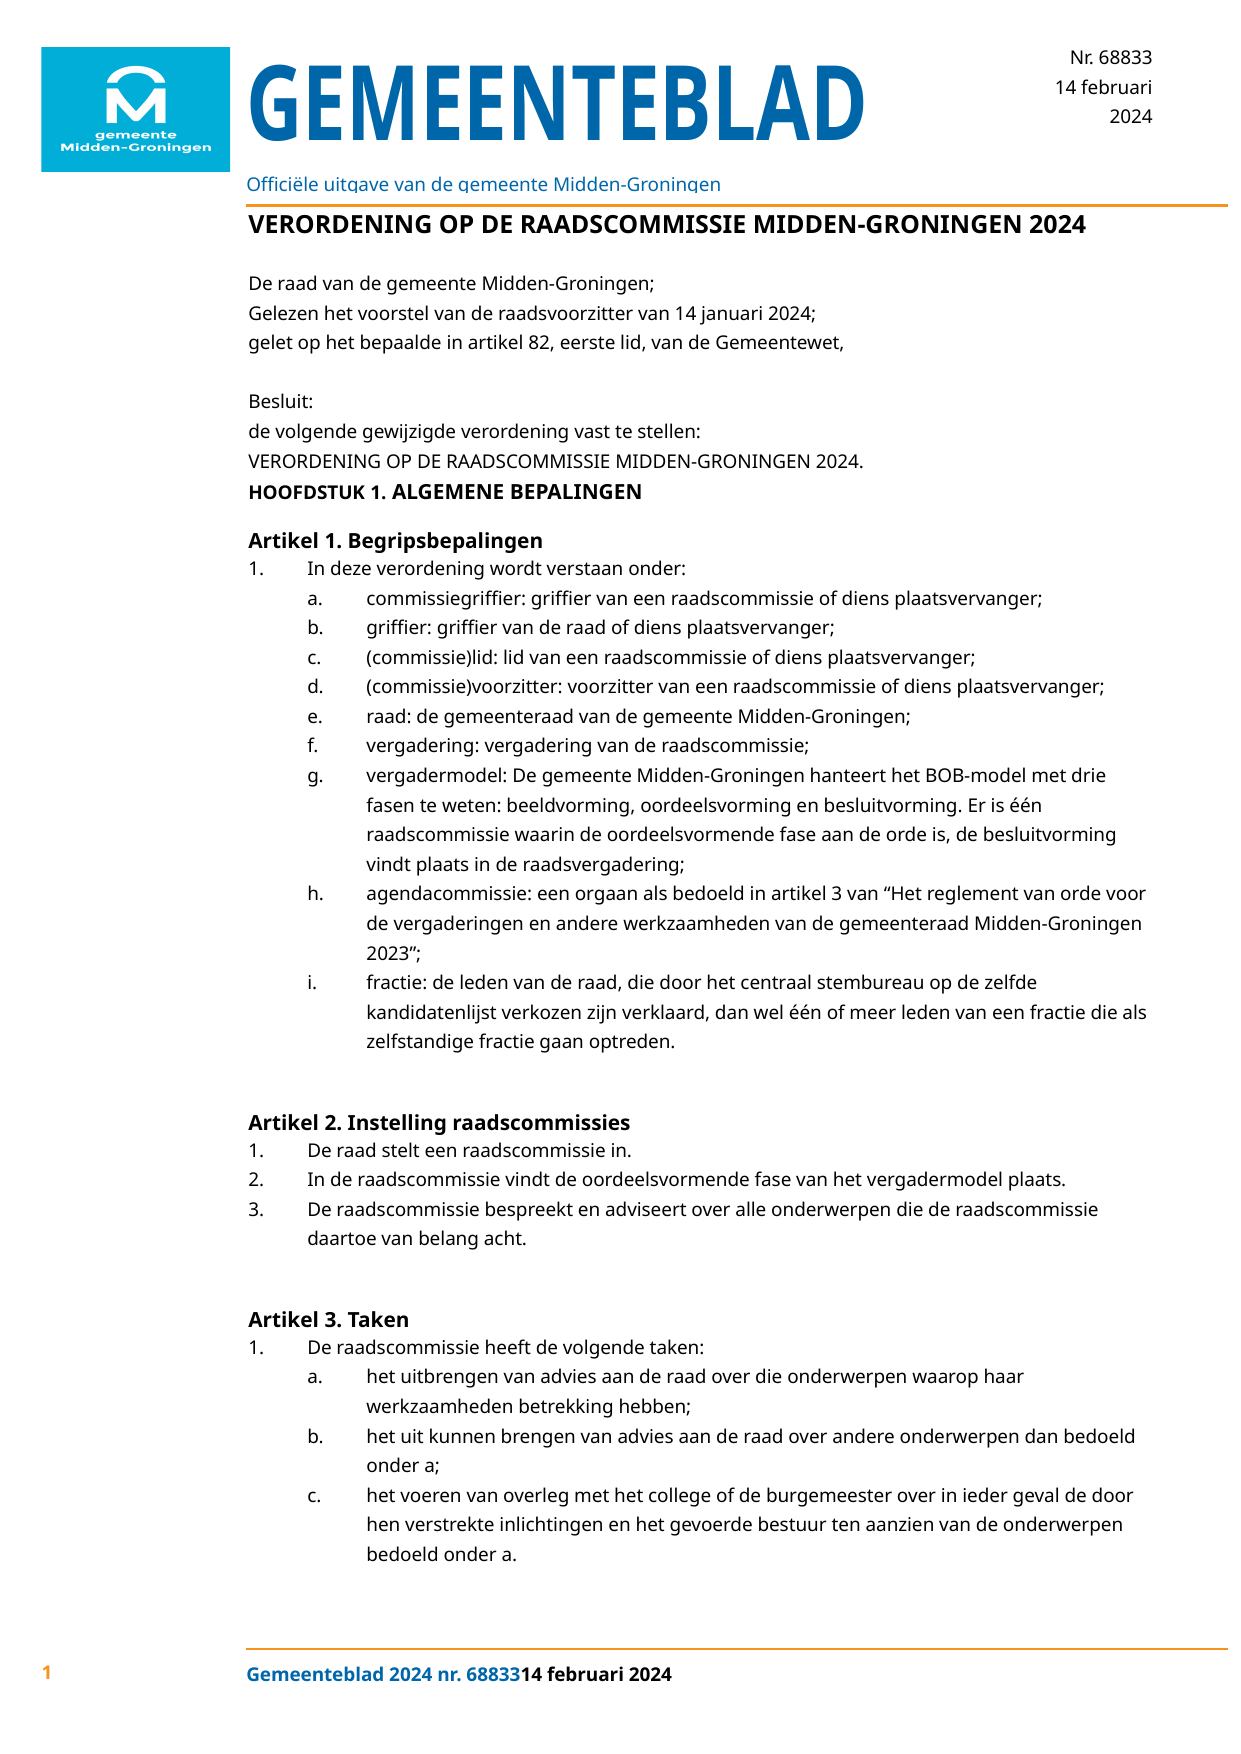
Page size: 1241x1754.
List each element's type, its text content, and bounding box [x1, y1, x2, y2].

text Besluit: [248, 389, 1152, 414]
list vergadering: vergadering van de raadscommissie; [307, 733, 1152, 758]
list het uit kunnen brengen van advies aan de raad over andere onderwerpen dan bedoeld onder a; [307, 1423, 1152, 1478]
text VERORDENING OP DE RAADSCOMMISSIE MIDDEN-GRONINGEN 2024 [248, 207, 1152, 241]
text Gelezen het voorstel van de raadsvoorzitter van 14 januari 2024; [248, 300, 1152, 326]
list In de raadscommissie vindt de oordeelsvormende fase van het vergadermodel plaats. [248, 1166, 1152, 1192]
list De raad stelt een raadscommissie in. [248, 1137, 1152, 1163]
text VERORDENING OP DE RAADSCOMMISSIE MIDDEN-GRONINGEN 2024. [248, 448, 1152, 473]
list het uitbrengen van advies aan de raad over die onderwerpen waarop haar werkzaamheden betrekking hebben; [307, 1364, 1152, 1419]
list griffier: griffier van de raad of diens plaatsvervanger; [307, 614, 1152, 640]
list agendacommissie: een orgaan als bedoeld in artikel 3 van “Het reglement van orde voor de vergaderingen en andere werkzaamheden van de gemeenteraad Midden-Groningen 2023”; [307, 881, 1152, 965]
text HOOFDSTUK 1. ALGEMENE BEPALINGEN [248, 477, 1152, 506]
list In deze verordening wordt verstaan onder: [248, 555, 1152, 581]
list (commissie)voorzitter: voorzitter van een raadscommissie of diens plaatsvervanger; [307, 673, 1152, 699]
text gelet op het bepaalde in artikel 82, eerste lid, van de Gemeentewet, [248, 329, 1152, 355]
picture [184, 146, 190, 153]
list raad: de gemeenteraad van de gemeente Midden-Groningen; [307, 703, 1152, 729]
list fractie: de leden van de raad, die door het centraal stembureau op de zelfde kandidatenlijst verkozen zijn verklaard, dan wel één of meer leden van een fractie die als zelfstandige fractie gaan optreden. [307, 969, 1152, 1054]
picture [108, 66, 164, 82]
text Artikel 1. Begripsbepalingen [248, 527, 1152, 555]
picture [107, 89, 165, 122]
text Artikel 2. Instelling raadscommissies [248, 1108, 1152, 1137]
list (commissie)lid: lid van een raadscommissie of diens plaatsvervanger; [307, 644, 1152, 669]
list vergadermodel: De gemeente Midden-Groningen hanteert het BOB-model met drie fasen te weten: beeldvorming, oordeelsvorming en besluitvorming. Er is één raadscommissie waarin de oordeelsvormende fase aan de orde is, de besluitvorming vindt plaats in de raadsvergadering; [307, 762, 1152, 877]
list De raadscommissie bespreekt en adviseert over alle onderwerpen die de raadscommissie daartoe van belang acht. [248, 1196, 1152, 1251]
text Artikel 3. Taken [248, 1306, 1152, 1334]
list het voeren van overleg met het college of de burgemeester over in ieder geval de door hen verstrekte inlichtingen en het gevoerde bestuur ten aanzien van de onderwerpen bedoeld onder a. [307, 1482, 1152, 1567]
text de volgende gewijzigde verordening vast te stellen: [248, 418, 1152, 444]
list De raadscommissie heeft de volgende taken: [248, 1334, 1152, 1360]
list commissiegriffier: griffier van een raadscommissie of diens plaatsvervanger; [307, 585, 1152, 610]
text De raad van de gemeente Midden-Groningen; [248, 270, 1152, 296]
